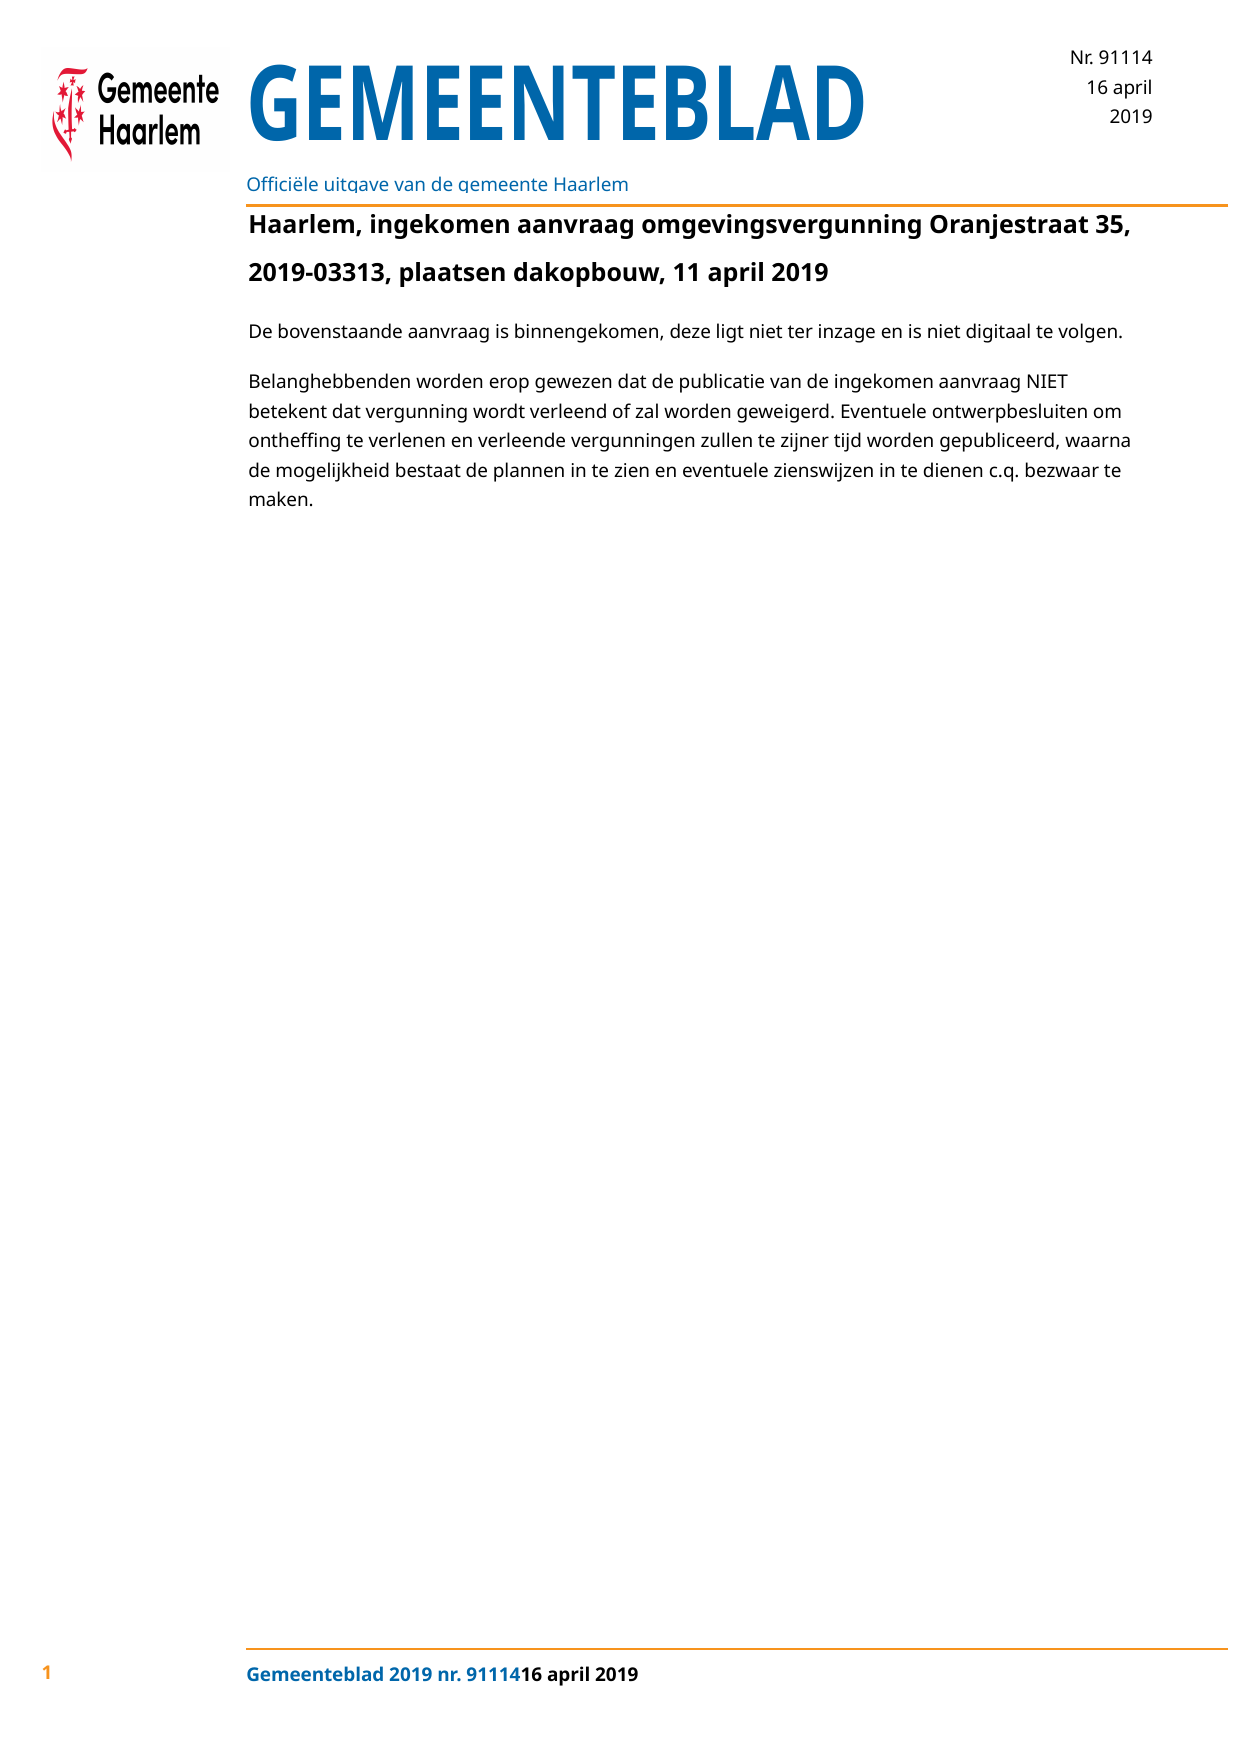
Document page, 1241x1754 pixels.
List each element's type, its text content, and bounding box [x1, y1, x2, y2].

text Belanghebbenden worden erop gewezen dat de publicatie van de ingekomen aanvraag NIET betekent dat vergunning wordt verleend of zal worden geweigerd. Eventuele ontwerpbesluiten om ontheffing te verlenen en verleende vergunningen zullen te zijner tijd worden gepubliceerd, waarna de mogelijkheid bestaat de plannen in te zien en eventuele zienswijzen in te dienen c.q. bezwaar te maken. [248, 368, 1152, 512]
text De bovenstaande aanvraag is binnengekomen, deze ligt niet ter inzage en is niet digitaal te volgen. [248, 318, 1152, 344]
text Haarlem, ingekomen aanvraag omgevingsvergunning Oranjestraat 35, 2019-03313, plaatsen dakopbouw, 11 april 2019 [248, 207, 1152, 288]
picture [41, 47, 231, 172]
